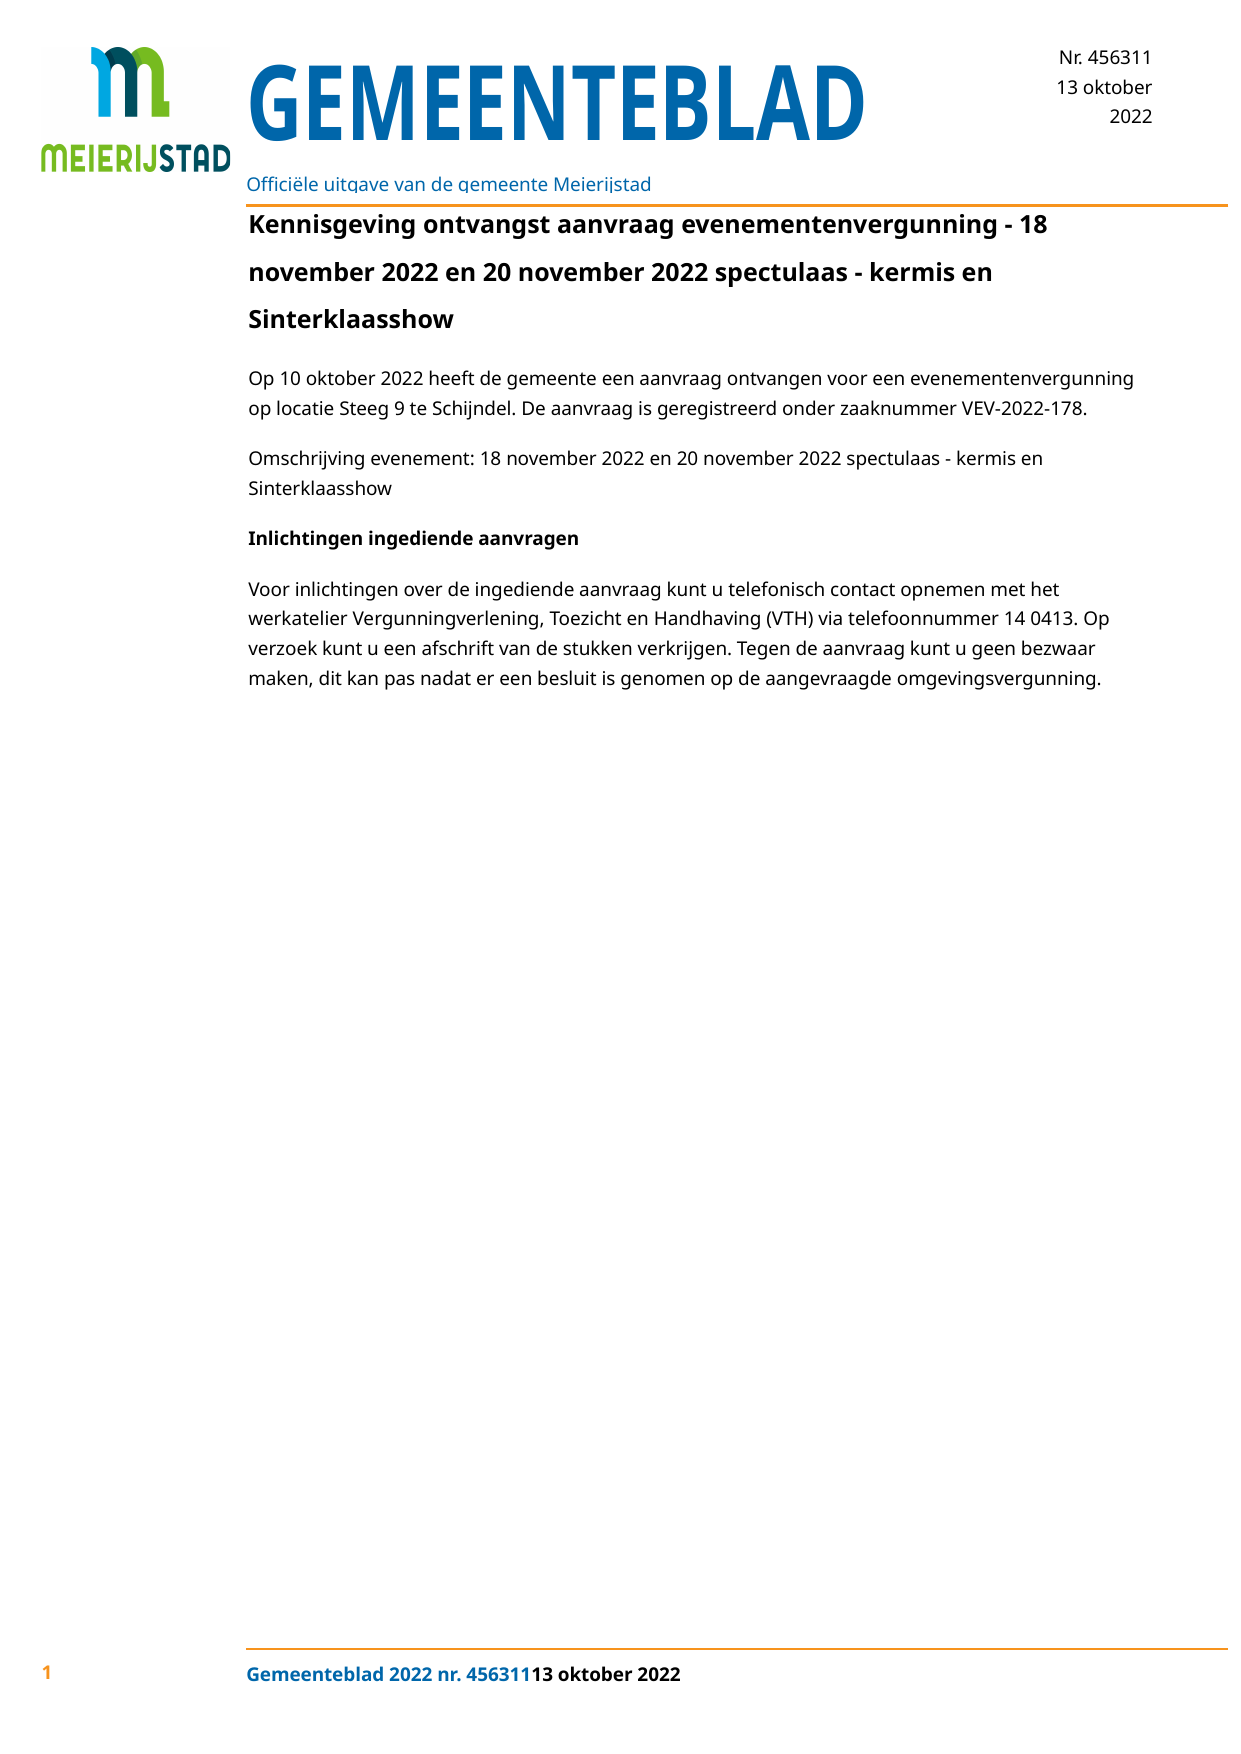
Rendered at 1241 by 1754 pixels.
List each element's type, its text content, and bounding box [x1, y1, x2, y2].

text Voor inlichtingen over de ingediende aanvraag kunt u telefonisch contact opnemen met het werkatelier Vergunningverlening, Toezicht en Handhaving (VTH) via telefoonnummer 14 0413. Op verzoek kunt u een afschrift van de stukken verkrijgen. Tegen de aanvraag kunt u geen bezwaar maken, dit kan pas nadat er een besluit is genomen op de aangevraagde omgevingsvergunning. [248, 576, 1152, 690]
text Inlichtingen ingediende aanvragen [248, 526, 1152, 551]
text Op 10 oktober 2022 heeft de gemeente een aanvraag ontvangen voor een evenementenvergunning op locatie Steeg 9 te Schijndel. De aanvraag is geregistreerd onder zaaknummer VEV-2022-178. [248, 366, 1152, 421]
text Kennisgeving ontvangst aanvraag evenementenvergunning - 18 november 2022 en 20 november 2022 spectulaas - kermis en Sinterklaasshow [248, 207, 1152, 336]
picture [41, 47, 231, 172]
text Omschrijving evenement: 18 november 2022 en 20 november 2022 spectulaas - kermis en Sinterklaasshow [248, 446, 1152, 501]
